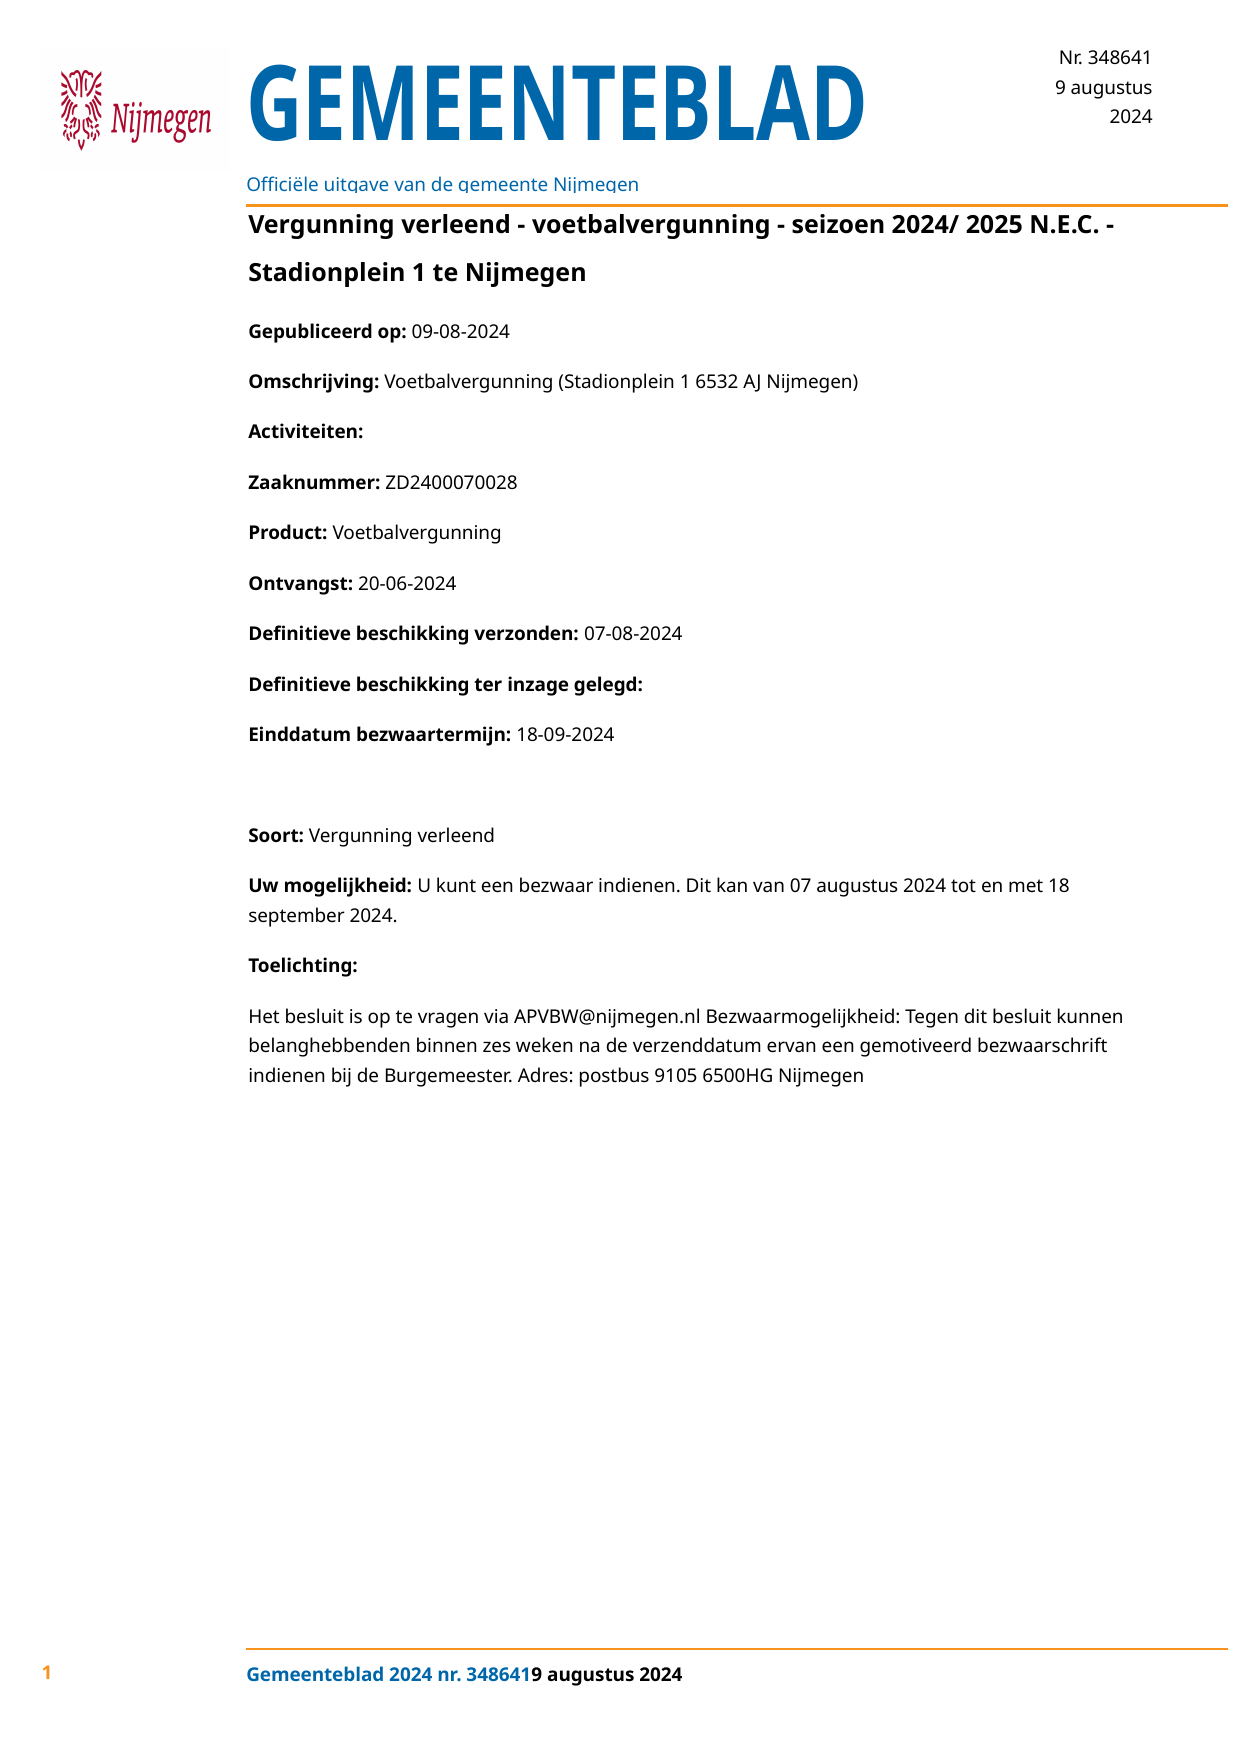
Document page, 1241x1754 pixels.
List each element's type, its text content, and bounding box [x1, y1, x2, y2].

text Activiteiten: [248, 419, 1152, 444]
text Product: Voetbalvergunning [248, 519, 1152, 545]
text Uw mogelijkheid: U kunt een bezwaar indienen. Dit kan van 07 augustus 2024 tot en met 18 september 2024. [248, 872, 1152, 928]
text Vergunning verleend - voetbalvergunning - seizoen 2024/ 2025 N.E.C. - Stadionplein 1 te Nijmegen [248, 207, 1152, 288]
text Het besluit is op te vragen via APVBW@nijmegen.nl Bezwaarmogelijkheid: Tegen dit besluit kunnen belanghebbenden binnen zes weken na de verzenddatum ervan een gemotiveerd bezwaarschrift indienen bij de Burgemeester. Adres: postbus 9105 6500HG Nijmegen [248, 1003, 1152, 1088]
picture [41, 47, 231, 172]
text Zaaknummer: ZD2400070028 [248, 469, 1152, 495]
text Omschrijving: Voetbalvergunning (Stadionplein 1 6532 AJ Nijmegen) [248, 368, 1152, 394]
text Ontvangst: 20-06-2024 [248, 570, 1152, 596]
text Definitieve beschikking ter inzage gelegd: [248, 671, 1152, 697]
text Definitieve beschikking verzonden: 07-08-2024 [248, 620, 1152, 646]
text Einddatum bezwaartermijn: 18-09-2024 [248, 721, 1152, 747]
text Gepubliceerd op: 09-08-2024 [248, 318, 1152, 344]
text Toelichting: [248, 952, 1152, 978]
text Soort: Vergunning verleend [248, 822, 1152, 848]
